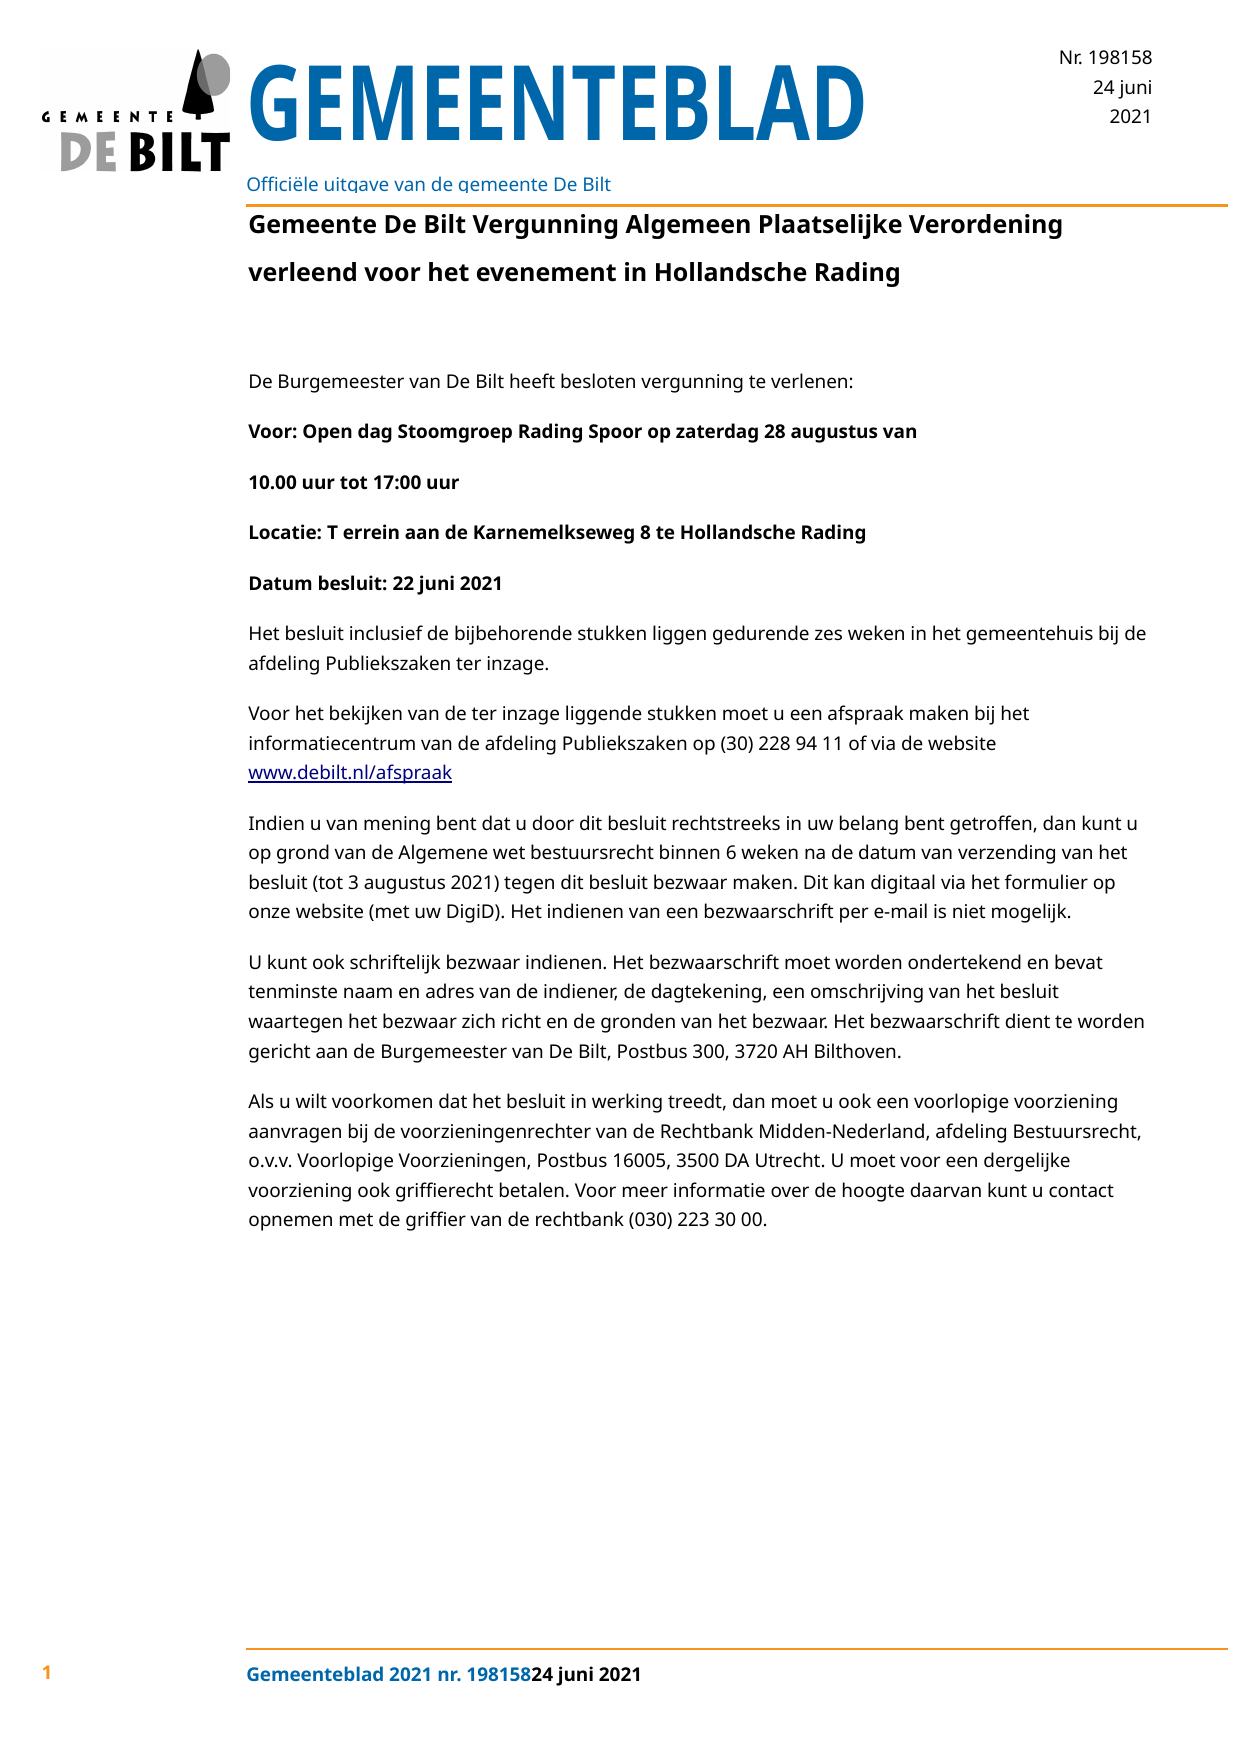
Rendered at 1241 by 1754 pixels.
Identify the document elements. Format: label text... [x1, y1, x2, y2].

text Gemeente De Bilt Vergunning Algemeen Plaatselijke Verordening verleend voor het evenement in Hollandsche Rading [248, 207, 1152, 288]
picture [41, 47, 231, 172]
text Datum besluit: 22 juni 2021 [248, 570, 1152, 596]
text Voor: Open dag Stoomgroep Rading Spoor op zaterdag 28 augustus van [248, 419, 1152, 444]
text De Burgemeester van De Bilt heeft besloten vergunning te verlenen: [248, 368, 1152, 394]
text Voor het bekijken van de ter inzage liggende stukken moet u een afspraak maken bij het informatiecentrum van de afdeling Publiekszaken op (30) 228 94 11 of via de website www.debilt.nl/afspraak [248, 700, 1152, 785]
text U kunt ook schriftelijk bezwaar indienen. Het bezwaarschrift moet worden ondertekend en bevat tenminste naam en adres van de indiener, de dagtekening, een omschrijving van het besluit waartegen het bezwaar zich richt en de gronden van het bezwaar. Het bezwaarschrift dient te worden gericht aan de Burgemeester van De Bilt, Postbus 300, 3720 AH Bilthoven. [248, 949, 1152, 1064]
text Het besluit inclusief de bijbehorende stukken liggen gedurende zes weken in het gemeentehuis bij de afdeling Publiekszaken ter inzage. [248, 620, 1152, 676]
text Als u wilt voorkomen dat het besluit in werking treedt, dan moet u ook een voorlopige voorziening aanvragen bij de voorzieningenrechter van de Rechtbank Midden-Nederland, afdeling Bestuursrecht, o.v.v. Voorlopige Voorzieningen, Postbus 16005, 3500 DA Utrecht. U moet voor een dergelijke voorziening ook griffierecht betalen. Voor meer informatie over de hoogte daarvan kunt u contact opnemen met de griffier van de rechtbank (030) 223 30 00. [248, 1088, 1152, 1232]
text Indien u van mening bent dat u door dit besluit rechtstreeks in uw belang bent getroffen, dan kunt u op grond van de Algemene wet bestuursrecht binnen 6 weken na de datum van verzending van het besluit (tot 3 augustus 2021) tegen dit besluit bezwaar maken. Dit kan digitaal via het formulier op onze website (met uw DigiD). Het indienen van een bezwaarschrift per e-mail is niet mogelijk. [248, 810, 1152, 924]
text Locatie: T errein aan de Karnemelkseweg 8 te Hollandsche Rading [248, 519, 1152, 545]
text 10.00 uur tot 17:00 uur [248, 469, 1152, 495]
